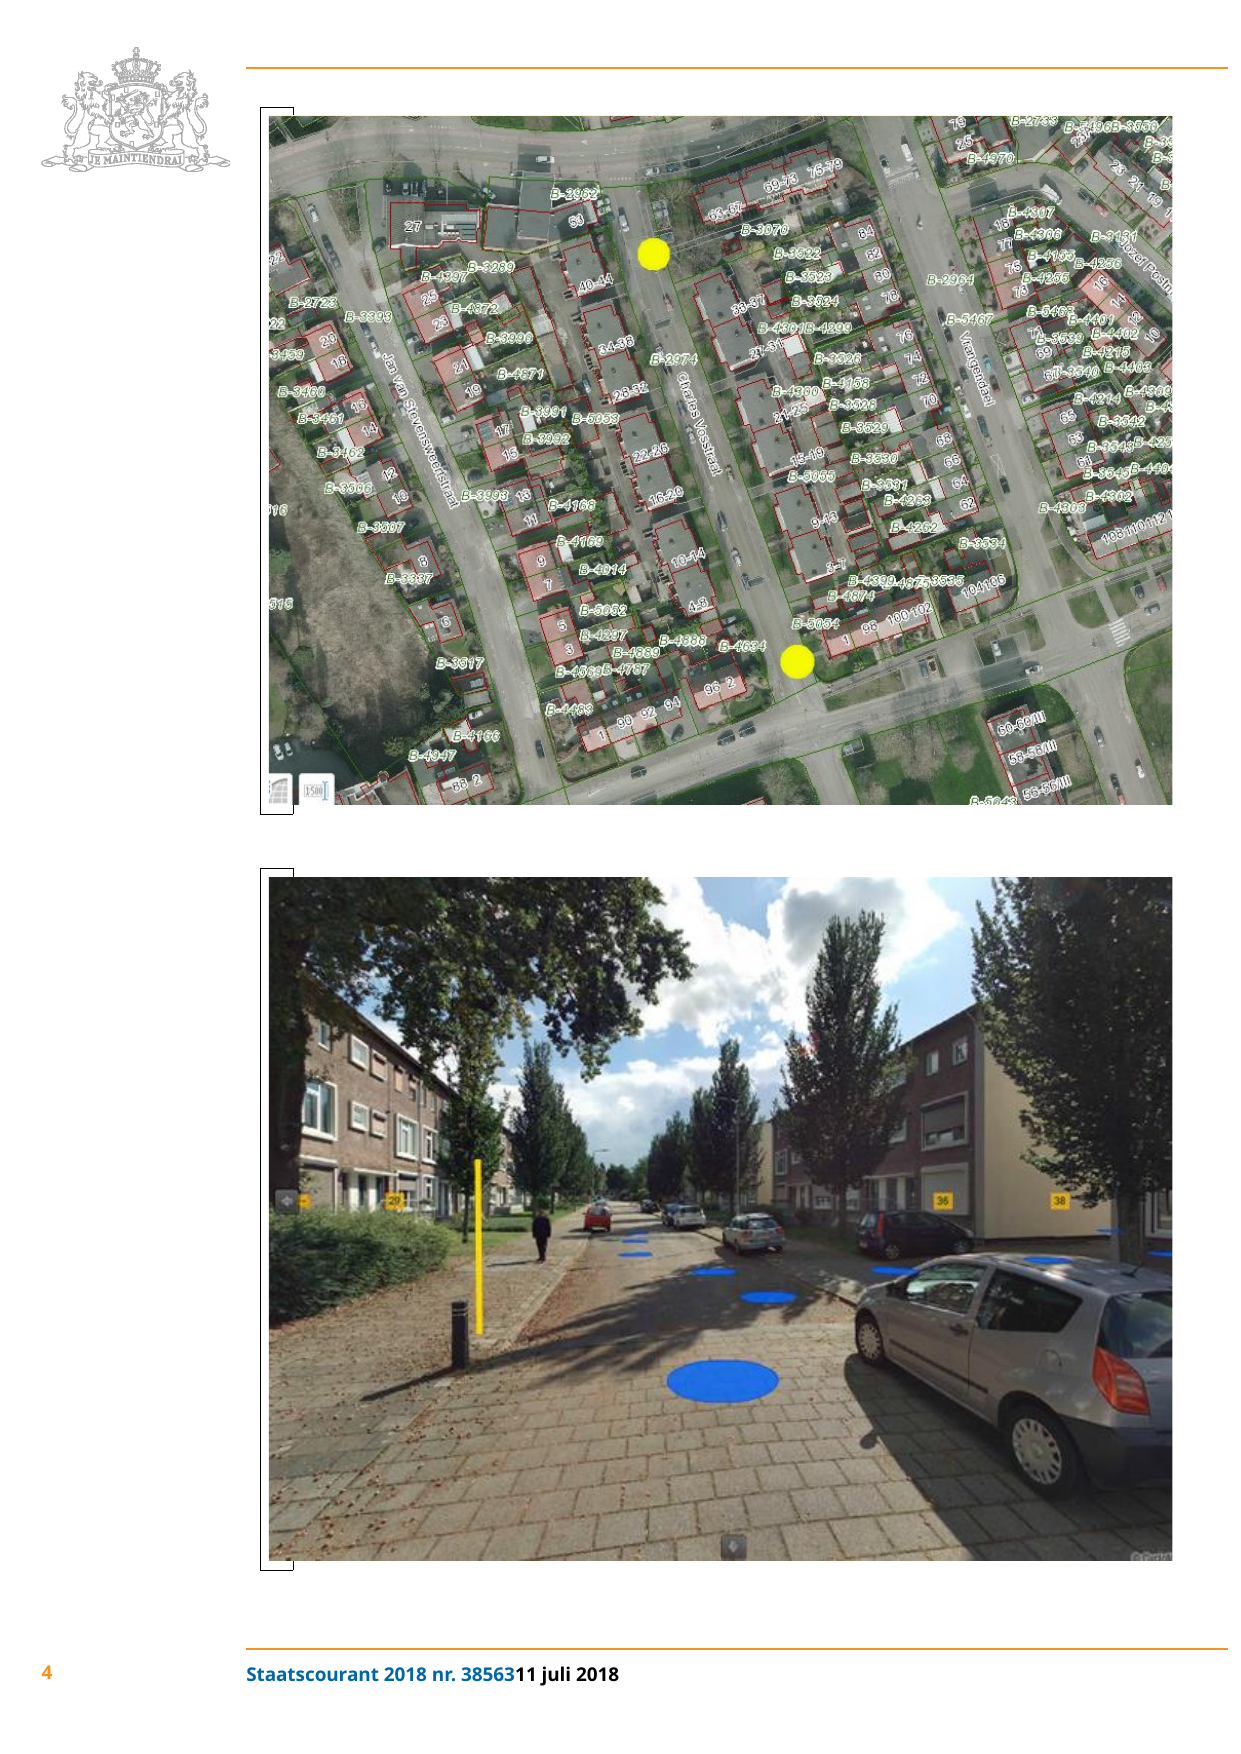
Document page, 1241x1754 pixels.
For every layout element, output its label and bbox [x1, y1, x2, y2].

picture [268, 877, 1173, 1561]
picture [41, 47, 231, 172]
picture [268, 115, 1173, 805]
